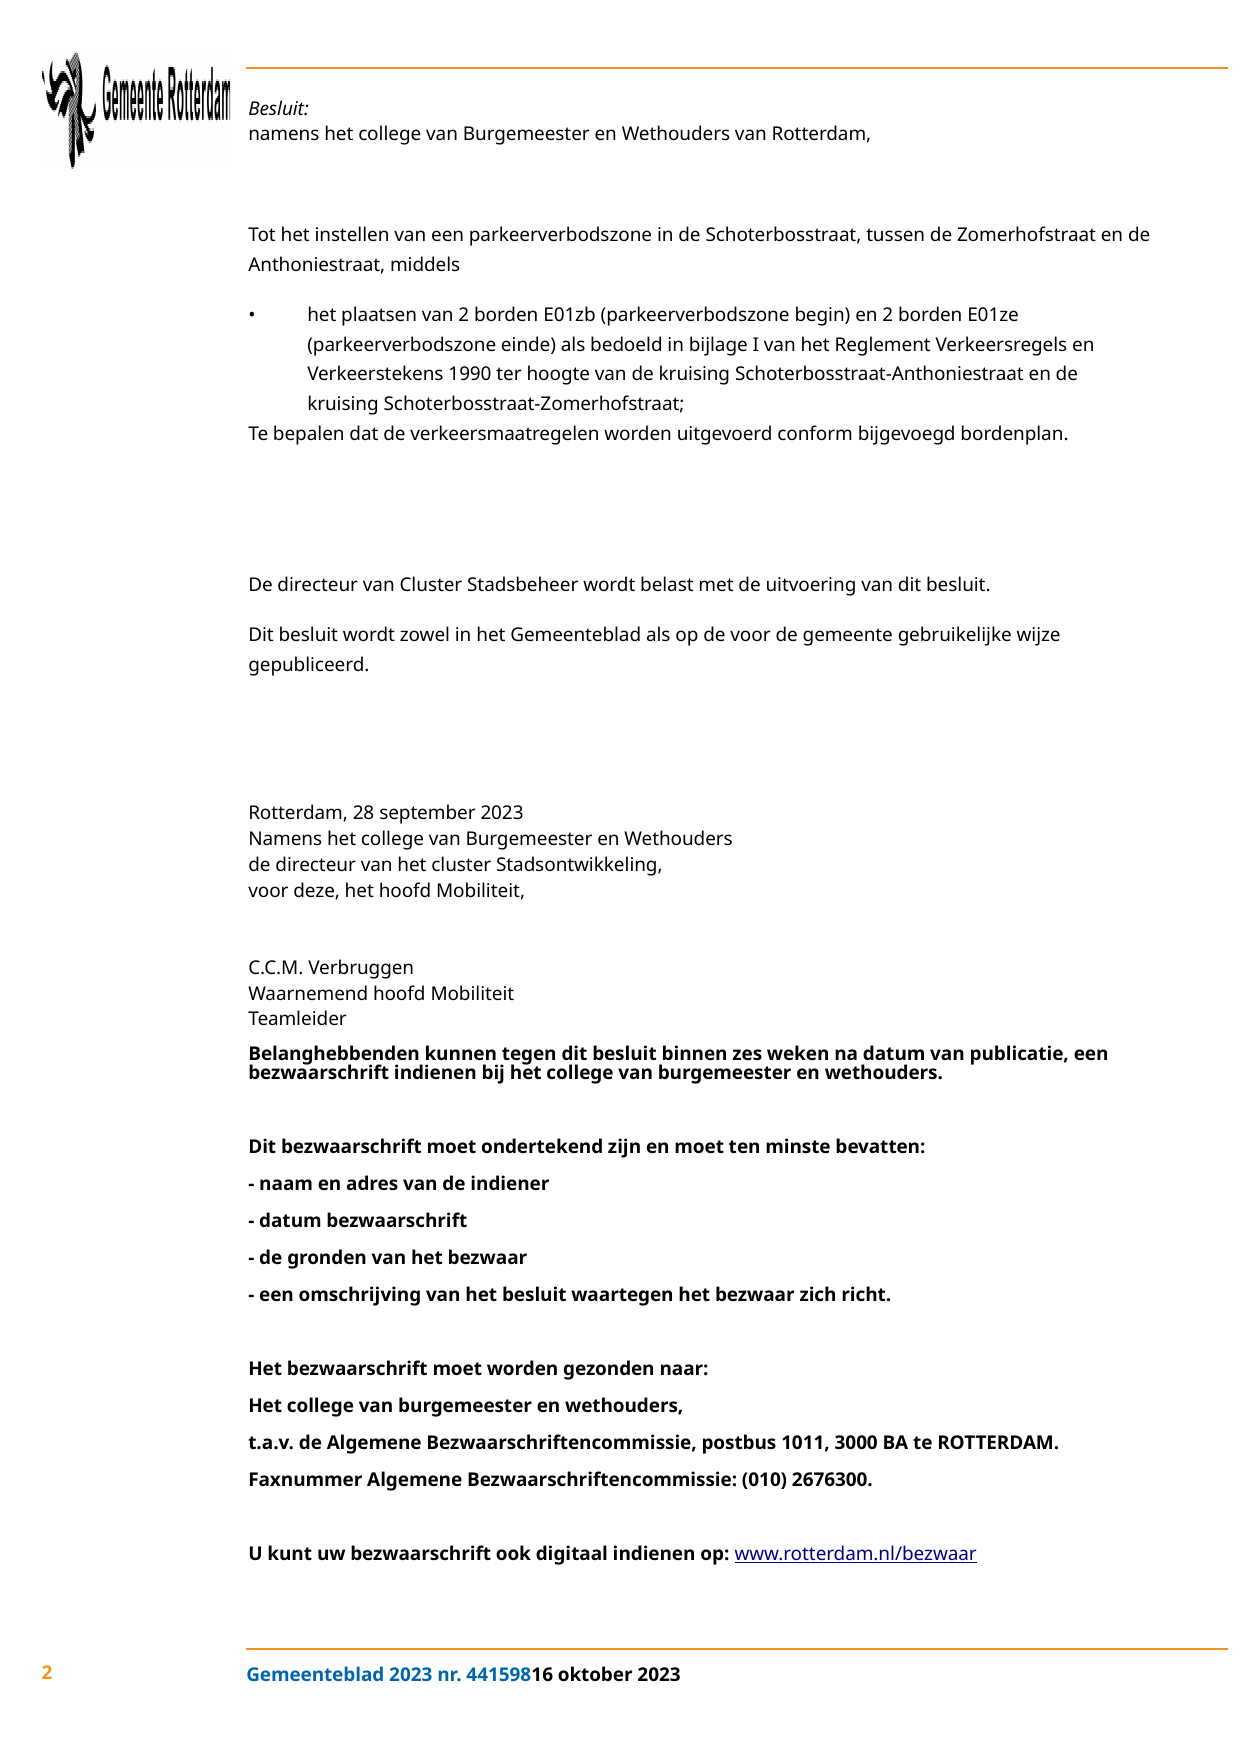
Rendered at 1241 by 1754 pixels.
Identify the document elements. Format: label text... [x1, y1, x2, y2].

text - naam en adres van de indiener [248, 1175, 1152, 1194]
text Dit bezwaarschrift moet ondertekend zijn en moet ten minste bevatten: [248, 1138, 1152, 1157]
text - een omschrijving van het besluit waartegen het bezwaar zich richt. [248, 1286, 1152, 1305]
text - datum bezwaarschrift [248, 1212, 1152, 1231]
text Tot het instellen van een parkeerverbodszone in de Schoterbosstraat, tussen de Zomerhofstraat en de Anthoniestraat, middels [248, 221, 1152, 277]
text Belanghebbenden kunnen tegen dit besluit binnen zes weken na datum van publicatie, een bezwaarschrift indienen bij het college van burgemeester en wethouders. [248, 1045, 1152, 1083]
text Het college van burgemeester en wethouders, [248, 1397, 1152, 1416]
text Rotterdam, 28 september 2023 [248, 799, 1152, 825]
text Het bezwaarschrift moet worden gezonden naar: [248, 1360, 1152, 1379]
picture [41, 47, 231, 172]
text C.C.M. Verbruggen [248, 954, 1152, 980]
text Faxnummer Algemene Bezwaarschriftencommissie: (010) 2676300. [248, 1471, 1152, 1490]
text namens het college van Burgemeester en Wethouders van Rotterdam, [248, 121, 1152, 146]
text Besluit: [248, 95, 1152, 121]
list het plaatsen van 2 borden E01zb (parkeerverbodszone begin) en 2 borden E01ze (parkeerverbodszone einde) als bedoeld in bijlage I van het Reglement Verkeersregels en Verkeerstekens 1990 ter hoogte van de kruising Schoterbosstraat-Anthoniestraat en de kruising Schoterbosstraat-Zomerhofstraat; [248, 301, 1152, 416]
text voor deze, het hoofd Mobiliteit, [248, 877, 1152, 902]
text Waarnemend hoofd Mobiliteit [248, 980, 1152, 1005]
text U kunt uw bezwaarschrift ook digitaal indienen op: www.rotterdam.nl/bezwaar [248, 1545, 1152, 1564]
text Namens het college van Burgemeester en Wethouders [248, 825, 1152, 851]
text Te bepalen dat de verkeersmaatregelen worden uitgevoerd conform bijgevoegd bordenplan. [248, 420, 1152, 445]
text de directeur van het cluster Stadsontwikkeling, [248, 851, 1152, 877]
text t.a.v. de Algemene Bezwaarschriftencommissie, postbus 1011, 3000 BA te ROTTERDAM. [248, 1434, 1152, 1453]
text - de gronden van het bezwaar [248, 1249, 1152, 1268]
text De directeur van Cluster Stadsbeheer wordt belast met de uitvoering van dit besluit. [248, 571, 1152, 597]
text Teamleider [248, 1005, 1152, 1031]
text Dit besluit wordt zowel in het Gemeenteblad als op de voor de gemeente gebruikelijke wijze gepubliceerd. [248, 621, 1152, 677]
